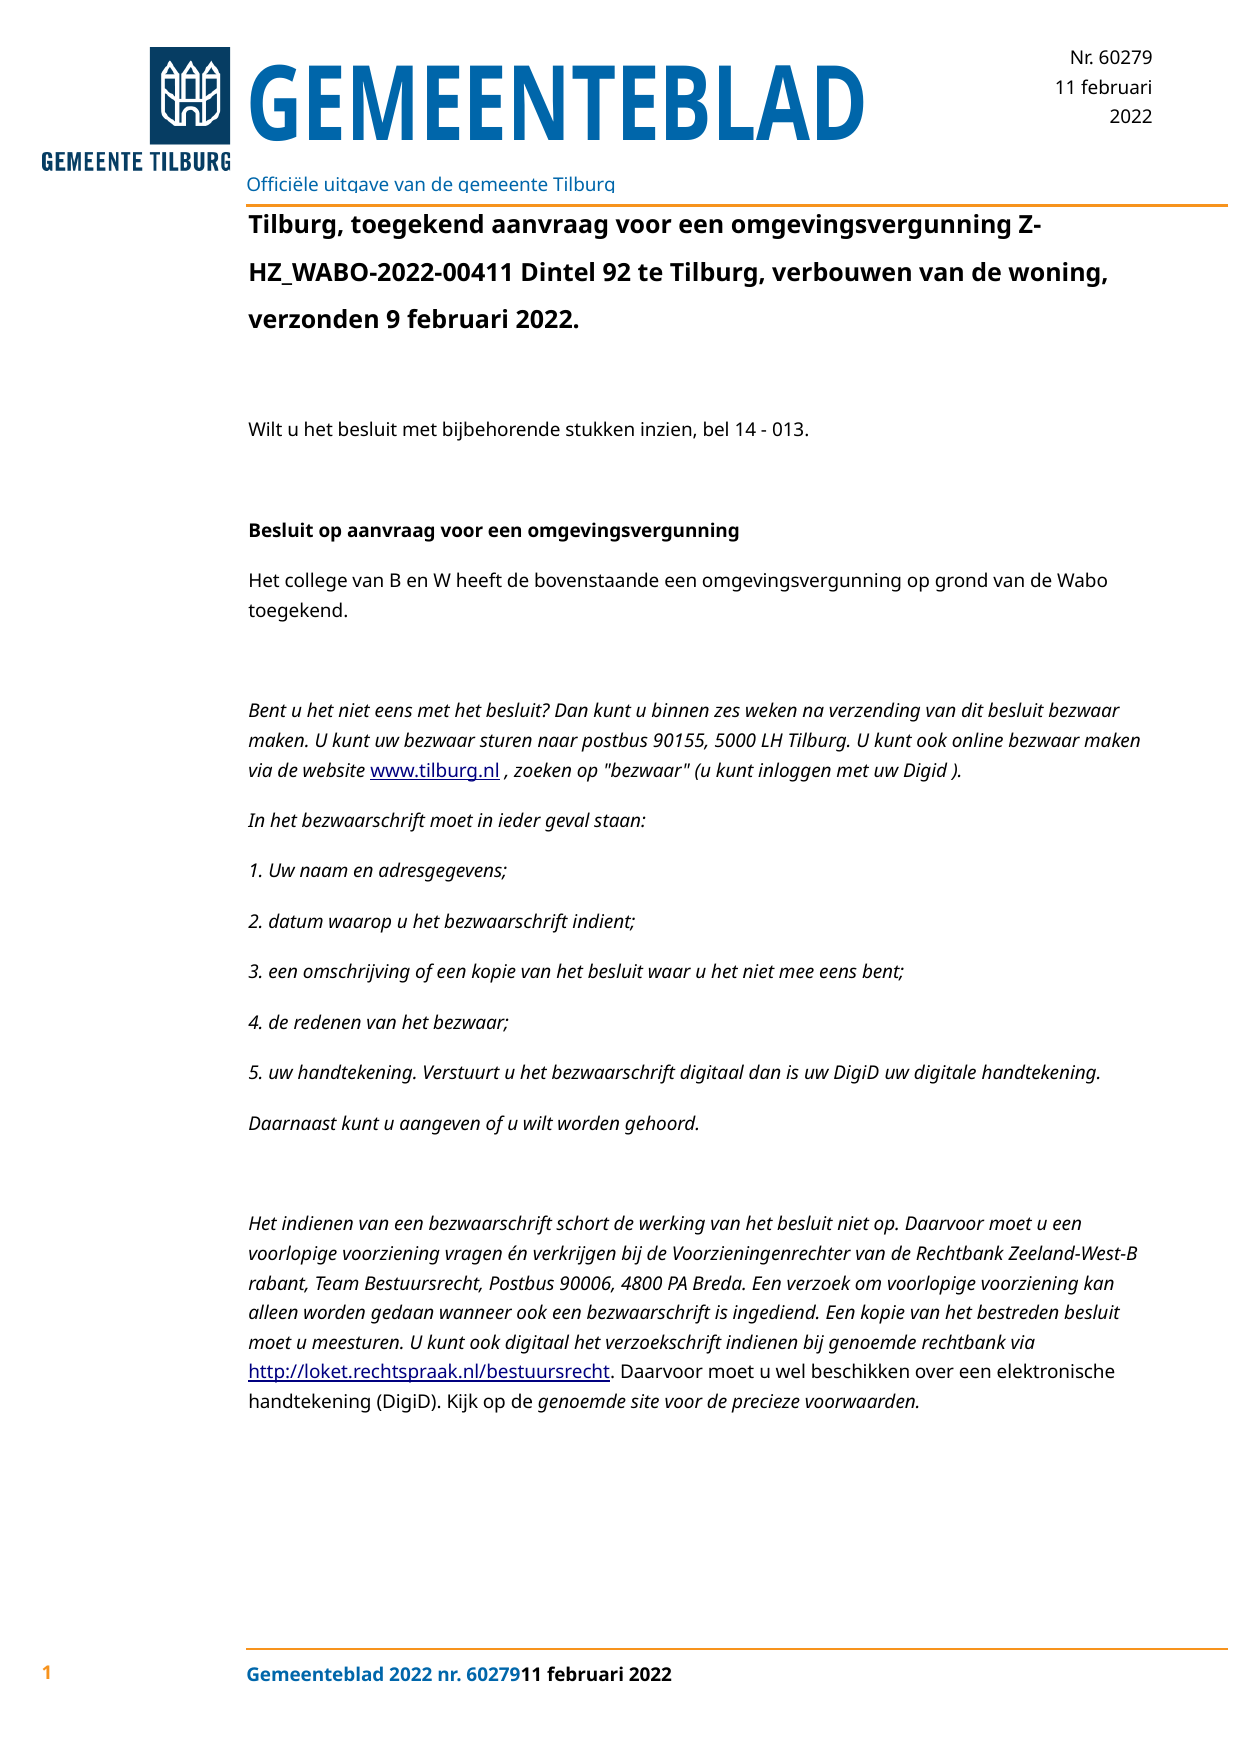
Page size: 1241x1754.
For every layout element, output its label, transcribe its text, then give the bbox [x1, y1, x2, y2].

text Wilt u het besluit met bijbehorende stukken inzien, bel 14 - 013. [248, 416, 1152, 442]
text 4. de redenen van het bezwaar; [248, 1009, 1152, 1034]
picture [41, 47, 231, 172]
text 1. Uw naam en adresgegevens; [248, 858, 1152, 883]
text Besluit op aanvraag voor een omgevingsvergunning [248, 517, 1152, 542]
text 5. uw handtekening. Verstuurt u het bezwaarschrift digitaal dan is uw DigiD uw digitale handtekening. [248, 1059, 1152, 1085]
text In het bezwaarschrift moet in ieder geval staan: [248, 807, 1152, 833]
text Het college van B en W heeft de bovenstaande een omgevingsvergunning op grond van de Wabo toegekend. [248, 567, 1152, 622]
text Tilburg, toegekend aanvraag voor een omgevingsvergunning Z-HZ_WABO-2022-00411 Dintel 92 te Tilburg, verbouwen van de woning, verzonden 9 februari 2022. [248, 207, 1152, 336]
text Het indienen van een bezwaarschrift schort de werking van het besluit niet op. Daarvoor moet u een voorlopige voorziening vragen én verkrijgen bij de Voorzieningenrechter van de Rechtbank Zeeland-West-B rabant, Team Bestuursrecht, Postbus 90006, 4800 PA Breda. Een verzoek om voorlopige voorziening kan alleen worden gedaan wanneer ook een bezwaarschrift is ingediend. Een kopie van het bestreden besluit moet u meesturen. U kunt ook digitaal het verzoekschrift indienen bij genoemde rechtbank via http://loket.rechtspraak.nl/bestuursrecht. Daarvoor moet u wel beschikken over een elektronische handtekening (DigiD). Kijk op de genoemde site voor de precieze voorwaarden. [248, 1211, 1152, 1414]
text Bent u het niet eens met het besluit? Dan kunt u binnen zes weken na verzending van dit besluit bezwaar maken. U kunt uw bezwaar sturen naar postbus 90155, 5000 LH Tilburg. U kunt ook online bezwaar maken via de website www.tilburg.nl , zoeken op "bezwaar" (u kunt inloggen met uw Digid ). [248, 698, 1152, 782]
text Daarnaast kunt u aangeven of u wilt worden gehoord. [248, 1110, 1152, 1135]
text 3. een omschrijving of een kopie van het besluit waar u het niet mee eens bent; [248, 958, 1152, 984]
text 2. datum waarop u het bezwaarschrift indient; [248, 908, 1152, 934]
